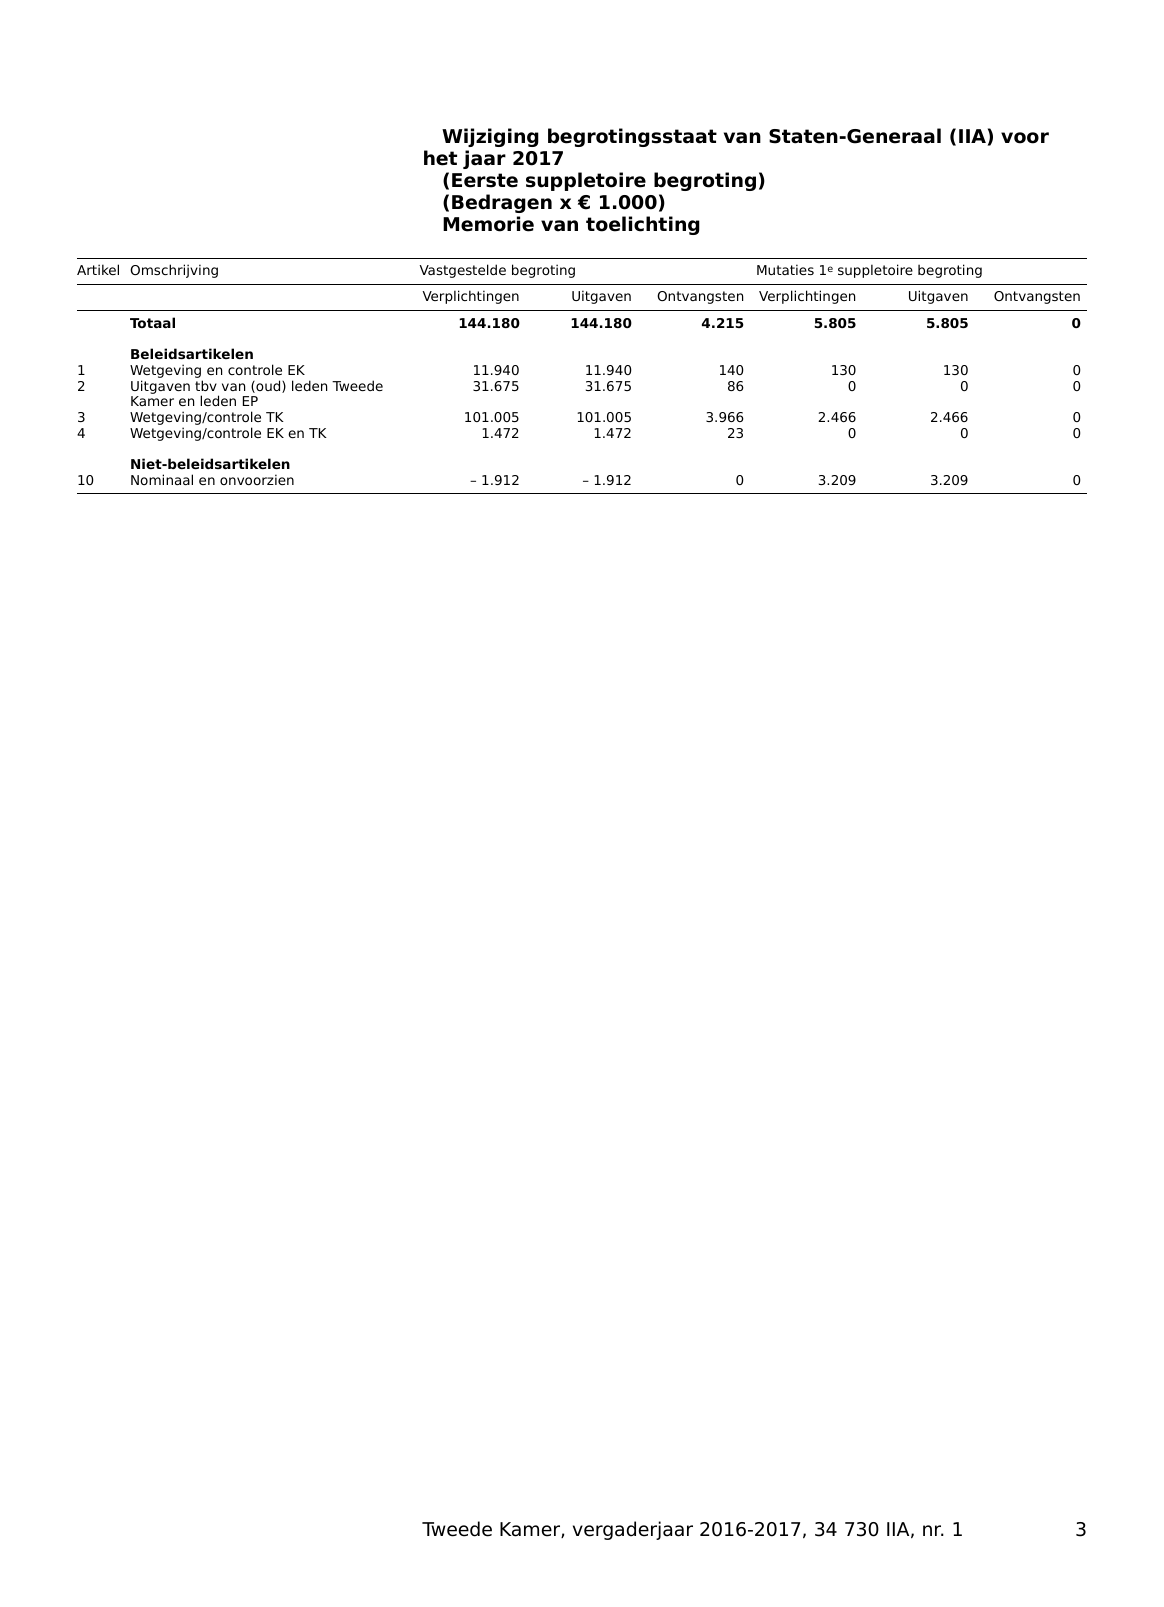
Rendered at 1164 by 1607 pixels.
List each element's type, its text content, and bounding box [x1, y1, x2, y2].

table_cell 11.940 [526, 363, 638, 378]
table_cell [526, 457, 638, 473]
table_cell 5.805 [862, 311, 974, 331]
table_cell 5.805 [750, 311, 862, 331]
table_cell [413, 347, 526, 363]
table_cell 0 [974, 410, 1087, 426]
table_cell 0 [974, 426, 1087, 441]
table_cell 0 [862, 378, 974, 410]
table_cell 3 [77, 410, 124, 426]
table_cell 3.209 [750, 473, 862, 493]
table_cell [526, 347, 638, 363]
table_cell 4 [77, 426, 124, 441]
table_cell 4.215 [638, 311, 750, 331]
table_cell 23 [638, 426, 750, 441]
table_cell Uitgaven tbv van (oud) leden Tweede Kamer en leden EP [124, 378, 413, 410]
table_cell – 1.912 [526, 473, 638, 493]
table_cell 2 [77, 378, 124, 410]
table_cell 1 [77, 363, 124, 378]
table_cell [77, 311, 124, 331]
table_cell [77, 285, 124, 310]
table_cell [862, 441, 974, 457]
table_cell Totaal [124, 311, 413, 331]
table_cell [124, 441, 413, 457]
table_cell [862, 347, 974, 363]
table_cell 144.180 [413, 311, 526, 331]
table_cell [638, 347, 750, 363]
table_cell Wetgeving/controle TK [124, 410, 413, 426]
table_cell Ontvangsten [638, 285, 750, 310]
table_cell [77, 441, 124, 457]
table_cell 0 [750, 426, 862, 441]
table_header Omschrijving [124, 259, 413, 283]
table_cell 144.180 [526, 311, 638, 331]
table_cell 10 [77, 473, 124, 493]
table_cell [862, 331, 974, 347]
table_cell [862, 457, 974, 473]
table_header Vastgestelde begroting [413, 259, 750, 283]
table_cell 130 [862, 363, 974, 378]
table_cell 101.005 [526, 410, 638, 426]
table_cell [750, 441, 862, 457]
table_cell 3.966 [638, 410, 750, 426]
table_cell 0 [974, 378, 1087, 410]
table_cell [974, 457, 1087, 473]
table_cell 2.466 [750, 410, 862, 426]
table_cell [413, 457, 526, 473]
table_cell [526, 331, 638, 347]
table_cell 140 [638, 363, 750, 378]
table_cell [750, 457, 862, 473]
table_cell [974, 331, 1087, 347]
table_cell [638, 331, 750, 347]
table_cell 0 [974, 311, 1087, 331]
table_cell 31.675 [526, 378, 638, 410]
table_cell [77, 331, 124, 347]
table_cell [974, 347, 1087, 363]
table_cell 1.472 [413, 426, 526, 441]
table_cell Wetgeving en controle EK [124, 363, 413, 378]
table_cell 86 [638, 378, 750, 410]
table_cell 0 [750, 378, 862, 410]
table_cell [638, 457, 750, 473]
table_cell [750, 331, 862, 347]
table_cell Nominaal en onvoorzien [124, 473, 413, 493]
table_cell 11.940 [413, 363, 526, 378]
table_cell Niet-beleidsartikelen [124, 457, 413, 473]
table_cell 130 [750, 363, 862, 378]
table_cell 0 [862, 426, 974, 441]
table_cell [750, 347, 862, 363]
table_cell [77, 457, 124, 473]
table_cell 0 [974, 363, 1087, 378]
table_cell [413, 441, 526, 457]
text Wijziging begrotingsstaat van Staten-Generaal (IIA) voor het jaar 2017 [422, 126, 1087, 169]
table_cell Verplichtingen [413, 285, 526, 310]
table_cell Beleidsartikelen [124, 347, 413, 363]
text Memorie van toelichting [422, 213, 1087, 236]
table_header Mutaties 1e suppletoire begroting [750, 259, 1087, 283]
table_cell [124, 331, 413, 347]
table_cell 31.675 [413, 378, 526, 410]
table_cell 101.005 [413, 410, 526, 426]
table_cell [77, 347, 124, 363]
table_cell [526, 441, 638, 457]
table_cell 2.466 [862, 410, 974, 426]
table_cell Uitgaven [526, 285, 638, 310]
table_cell 0 [974, 473, 1087, 493]
table_cell – 1.912 [413, 473, 526, 493]
table_header Artikel [77, 259, 124, 283]
table_cell Wetgeving/controle EK en TK [124, 426, 413, 441]
table_cell 3.209 [862, 473, 974, 493]
table_cell [413, 331, 526, 347]
table_cell [638, 441, 750, 457]
table_cell Verplichtingen [750, 285, 862, 310]
table_cell [974, 441, 1087, 457]
table_cell 1.472 [526, 426, 638, 441]
table_cell Ontvangsten [974, 285, 1087, 310]
text (Eerste suppletoire begroting) [422, 169, 1087, 192]
text (Bedragen x € 1.000) [422, 192, 1087, 213]
table_cell 0 [638, 473, 750, 493]
table_cell [124, 285, 413, 310]
table_cell Uitgaven [862, 285, 974, 310]
